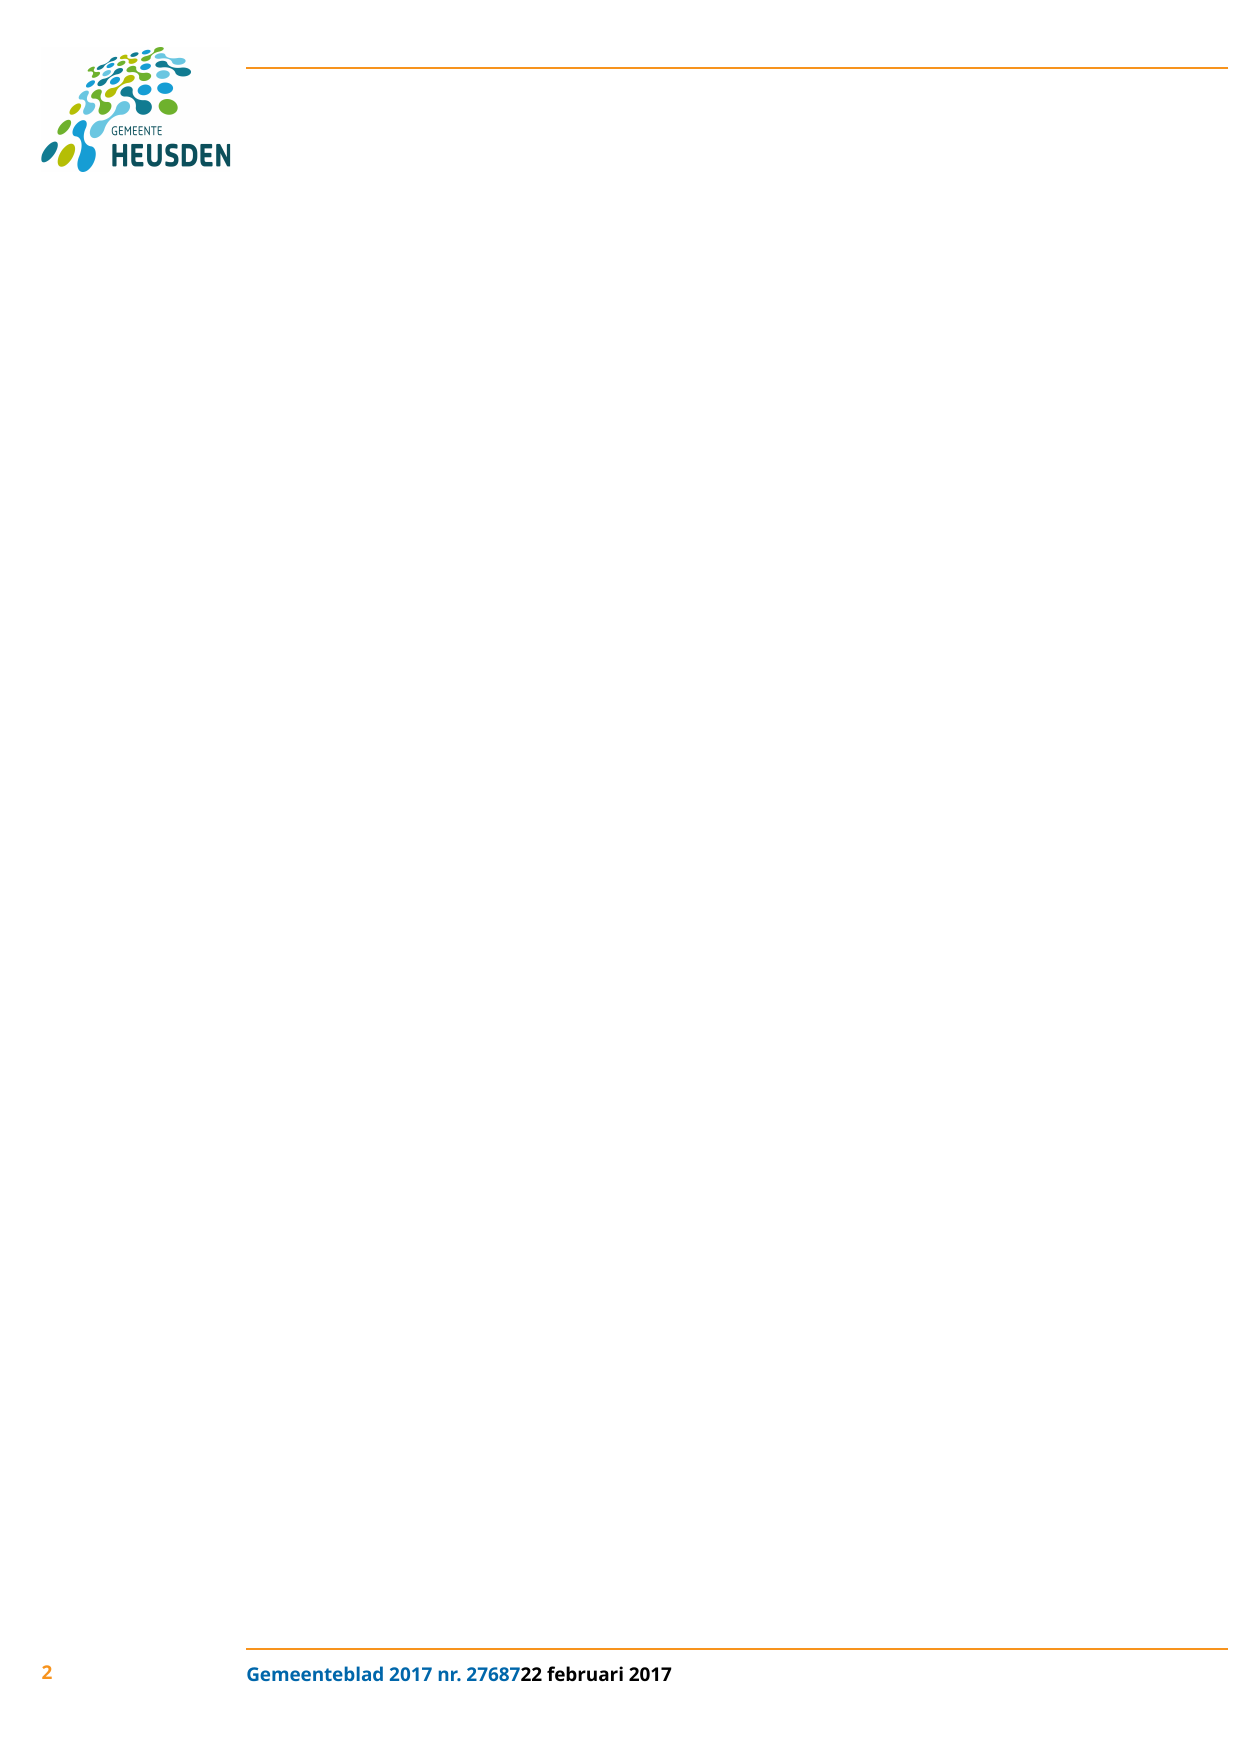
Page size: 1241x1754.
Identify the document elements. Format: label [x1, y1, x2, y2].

picture [41, 47, 231, 172]
